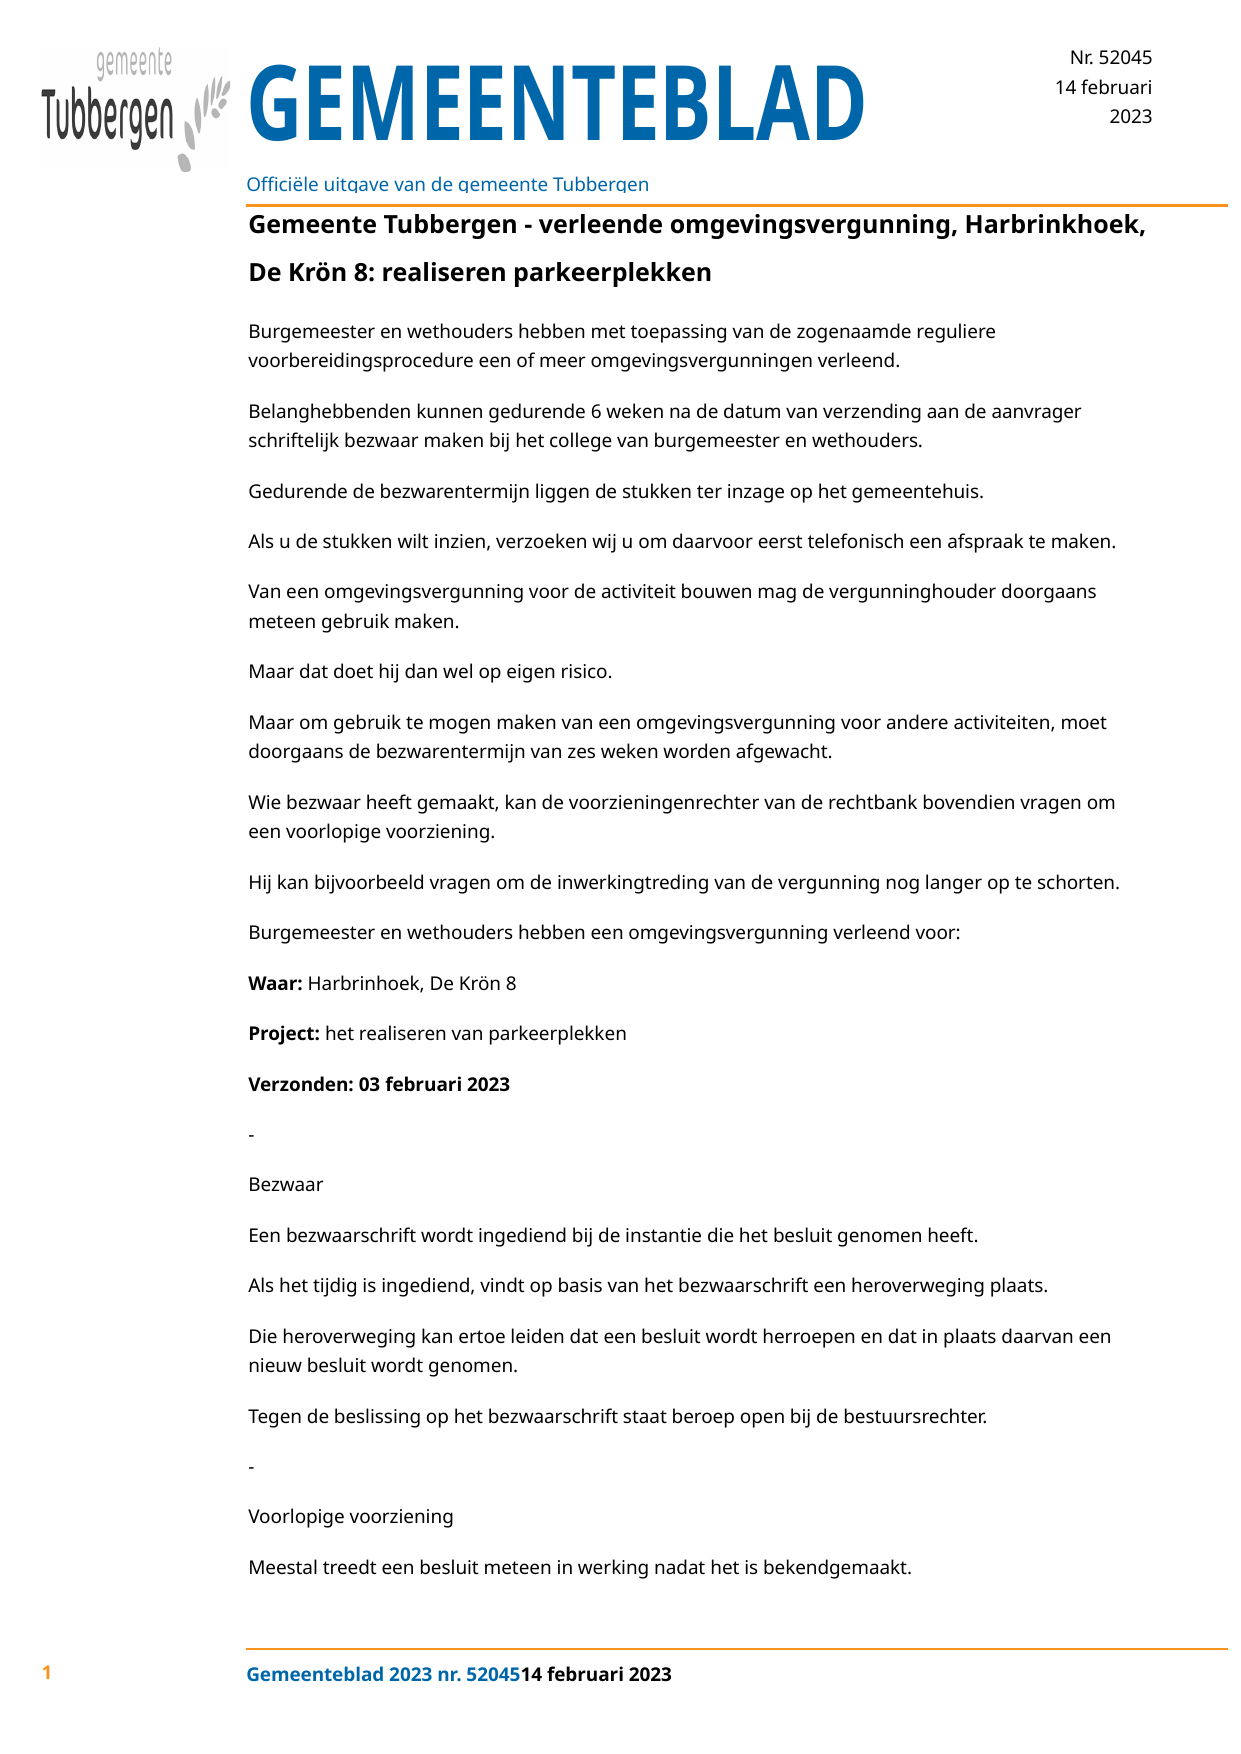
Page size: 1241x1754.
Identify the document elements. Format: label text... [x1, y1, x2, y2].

text Gemeente Tubbergen - verleende omgevingsvergunning, Harbrinkhoek, De Krön 8: realiseren parkeerplekken [248, 207, 1152, 288]
text Belanghebbenden kunnen gedurende 6 weken na de datum van verzending aan de aanvrager schriftelijk bezwaar maken bij het college van burgemeester en wethouders. [248, 398, 1152, 453]
text Maar dat doet hij dan wel op eigen risico. [248, 659, 1152, 684]
text Waar: Harbrinhoek, De Krön 8 [248, 970, 1152, 996]
text Die heroverweging kan ertoe leiden dat een besluit wordt herroepen en dat in plaats daarvan een nieuw besluit wordt genomen. [248, 1323, 1152, 1378]
text Hij kan bijvoorbeeld vragen om de inwerkingtreding van de vergunning nog langer op te schorten. [248, 869, 1152, 895]
text Een bezwaarschrift wordt ingediend bij de instantie die het besluit genomen heeft. [248, 1222, 1152, 1248]
text - [248, 1453, 1152, 1479]
text Meestal treedt een besluit meteen in werking nadat het is bekendgemaakt. [248, 1554, 1152, 1580]
picture [41, 47, 231, 172]
text Bezwaar [248, 1172, 1152, 1197]
text Maar om gebruik te mogen maken van een omgevingsvergunning voor andere activiteiten, moet doorgaans de bezwarentermijn van zes weken worden afgewacht. [248, 709, 1152, 764]
text Burgemeester en wethouders hebben met toepassing van de zogenaamde reguliere voorbereidingsprocedure een of meer omgevingsvergunningen verleend. [248, 318, 1152, 373]
text Voorlopige voorziening [248, 1504, 1152, 1529]
text Burgemeester en wethouders hebben een omgevingsvergunning verleend voor: [248, 919, 1152, 945]
text - [248, 1121, 1152, 1147]
text Van een omgevingsvergunning voor de activiteit bouwen mag de vergunninghouder doorgaans meteen gebruik maken. [248, 579, 1152, 634]
text Verzonden: 03 februari 2023 [248, 1071, 1152, 1097]
text Project: het realiseren van parkeerplekken [248, 1020, 1152, 1046]
text Tegen de beslissing op het bezwaarschrift staat beroep open bij de bestuursrechter. [248, 1403, 1152, 1429]
text Als het tijdig is ingediend, vindt op basis van het bezwaarschrift een heroverweging plaats. [248, 1272, 1152, 1298]
text Wie bezwaar heeft gemaakt, kan de voorzieningenrechter van de rechtbank bovendien vragen om een voorlopige voorziening. [248, 789, 1152, 844]
text Als u de stukken wilt inzien, verzoeken wij u om daarvoor eerst telefonisch een afspraak te maken. [248, 528, 1152, 554]
text Gedurende de bezwarentermijn liggen de stukken ter inzage op het gemeentehuis. [248, 478, 1152, 504]
